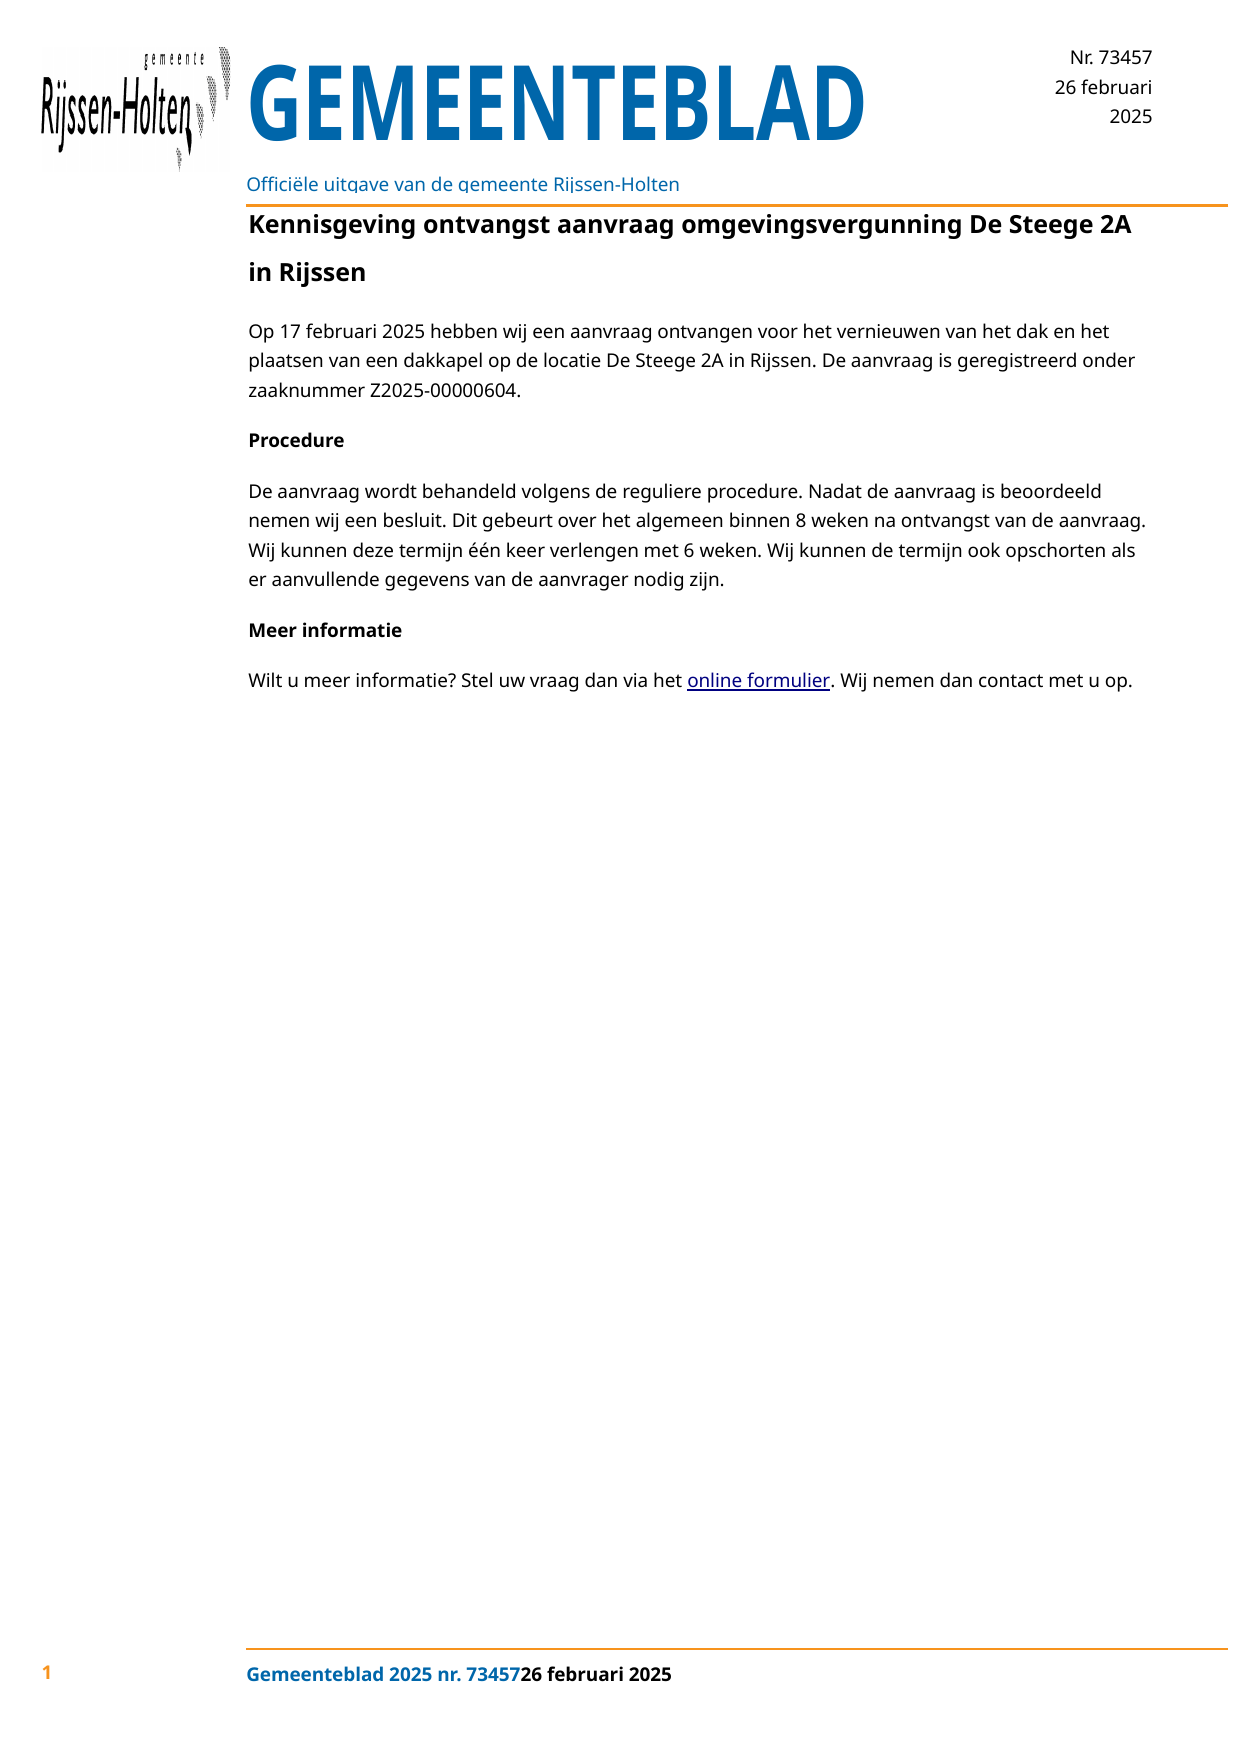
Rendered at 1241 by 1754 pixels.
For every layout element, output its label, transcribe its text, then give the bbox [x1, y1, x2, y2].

picture [41, 47, 231, 172]
text Procedure [248, 427, 1152, 453]
text De aanvraag wordt behandeld volgens de reguliere procedure. Nadat de aanvraag is beoordeeld nemen wij een besluit. Dit gebeurt over het algemeen binnen 8 weken na ontvangst van de aanvraag. Wij kunnen deze termijn één keer verlengen met 6 weken. Wij kunnen de termijn ook opschorten als er aanvullende gegevens van de aanvrager nodig zijn. [248, 478, 1152, 592]
text Kennisgeving ontvangst aanvraag omgevingsvergunning De Steege 2A in Rijssen [248, 207, 1152, 288]
text Meer informatie [248, 617, 1152, 643]
text Wilt u meer informatie? Stel uw vraag dan via het online formulier. Wij nemen dan contact met u op. [248, 667, 1152, 693]
text Op 17 februari 2025 hebben wij een aanvraag ontvangen voor het vernieuwen van het dak en het plaatsen van een dakkapel op de locatie De Steege 2A in Rijssen. De aanvraag is geregistreerd onder zaaknummer Z2025-00000604. [248, 318, 1152, 403]
